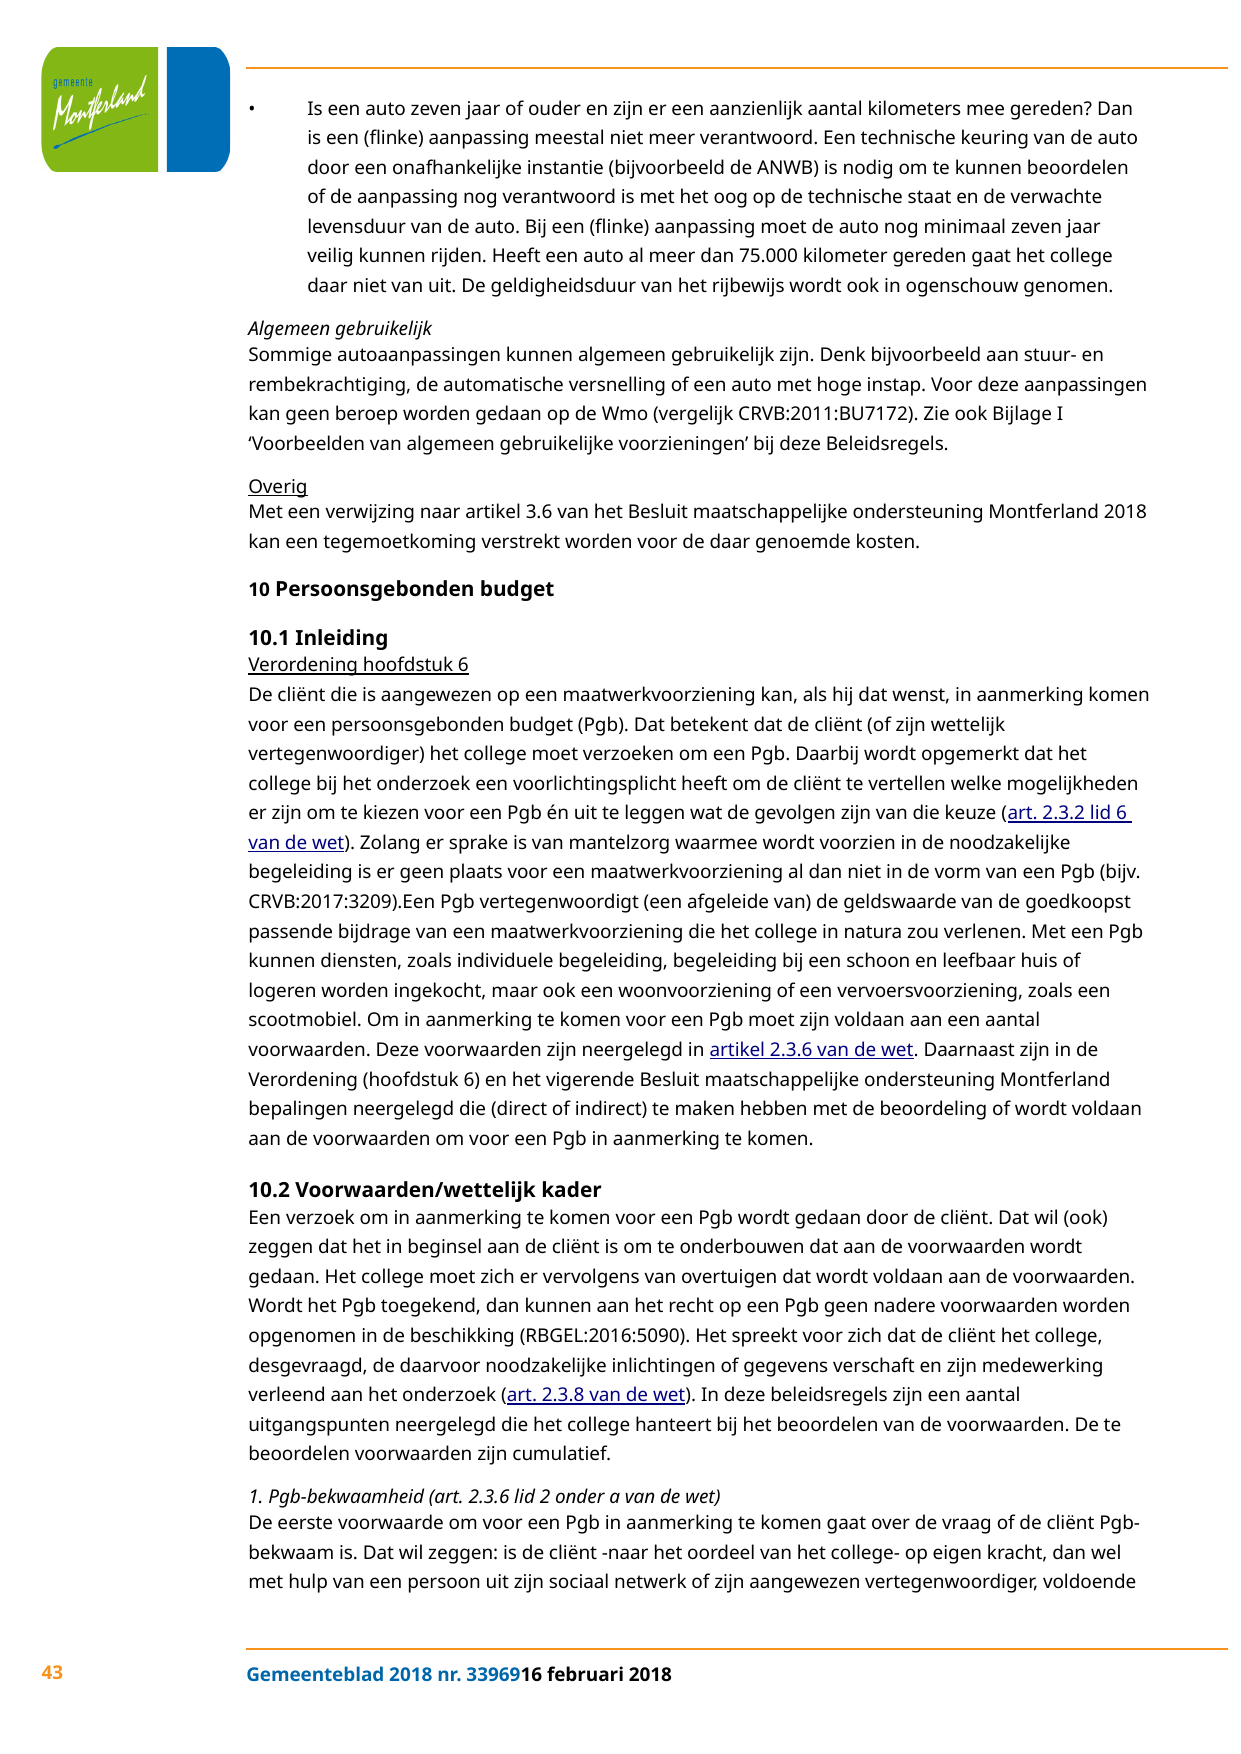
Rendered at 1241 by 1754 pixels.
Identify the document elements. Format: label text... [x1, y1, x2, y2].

text Met een verwijzing naar artikel 3.6 van het Besluit maatschappelijke ondersteuning Montferland 2018 kan een tegemoetkoming verstrekt worden voor de daar genoemde kosten. [248, 499, 1152, 554]
text 10.2 Voorwaarden/wettelijk kader [248, 1175, 1152, 1204]
list Is een auto zeven jaar of ouder en zijn er een aanzienlijk aantal kilometers mee gereden? Dan is een (flinke) aanpassing meestal niet meer verantwoord. Een technische keuring van de auto door een onafhankelijke instantie (bijvoorbeeld de ANWB) is nodig om te kunnen beoordelen of de aanpassing nog verantwoord is met het oog op de technische staat en de verwachte levensduur van de auto. Bij een (flinke) aanpassing moet de auto nog minimaal zeven jaar veilig kunnen rijden. Heeft een auto al meer dan 75.000 kilometer gereden gaat het college daar niet van uit. De geldigheidsduur van het rijbewijs wordt ook in ogenschouw genomen. [248, 95, 1152, 298]
text Sommige autoaanpassingen kunnen algemeen gebruikelijk zijn. Denk bijvoorbeeld aan stuur- en rembekrachtiging, de automatische versnelling of een auto met hoge instap. Voor deze aanpassingen kan geen beroep worden gedaan op de Wmo (vergelijk CRVB:2011:BU7172). Zie ook Bijlage I ‘Voorbeelden van algemeen gebruikelijke voorzieningen’ bij deze Beleidsregels. [248, 341, 1152, 456]
text 10 Persoonsgebonden budget [248, 574, 1152, 602]
text 10.1 Inleiding [248, 623, 1152, 652]
text De eerste voorwaarde om voor een Pgb in aanmerking te komen gaat over de vraag of de cliënt Pgb-bekwaam is. Dat wil zeggen: is de cliënt -naar het oordeel van het college- op eigen kracht, dan wel met hulp van een persoon uit zijn sociaal netwerk of zijn aangewezen vertegenwoordiger, voldoende [248, 1509, 1152, 1594]
text Een verzoek om in aanmerking te komen voor een Pgb wordt gedaan door de cliënt. Dat wil (ook) zeggen dat het in beginsel aan de cliënt is om te onderbouwen dat aan de voorwaarden wordt gedaan. Het college moet zich er vervolgens van overtuigen dat wordt voldaan aan de voorwaarden. Wordt het Pgb toegekend, dan kunnen aan het recht op een Pgb geen nadere voorwaarden worden opgenomen in de beschikking (RBGEL:2016:5090). Het spreekt voor zich dat de cliënt het college, desgevraagd, de daarvoor noodzakelijke inlichtingen of gegevens verschaft en zijn medewerking verleend aan het onderzoek (art. 2.3.8 van de wet). In deze beleidsregels zijn een aantal uitgangspunten neergelegd die het college hanteert bij het beoordelen van de voorwaarden. De te beoordelen voorwaarden zijn cumulatief. [248, 1204, 1152, 1466]
text Algemeen gebruikelijk [248, 315, 1152, 341]
text Verordening hoofdstuk 6 [248, 652, 1152, 677]
picture [41, 47, 231, 172]
text De cliënt die is aangewezen op een maatwerkvoorziening kan, als hij dat wenst, in aanmerking komen voor een persoonsgebonden budget (Pgb). Dat betekent dat de cliënt (of zijn wettelijk vertegenwoordiger) het college moet verzoeken om een Pgb. Daarbij wordt opgemerkt dat het college bij het onderzoek een voorlichtingsplicht heeft om de cliënt te vertellen welke mogelijkheden er zijn om te kiezen voor een Pgb én uit te leggen wat de gevolgen zijn van die keuze (art. 2.3.2 lid 6 van de wet). Zolang er sprake is van mantelzorg waarmee wordt voorzien in de noodzakelijke begeleiding is er geen plaats voor een maatwerkvoorziening al dan niet in de vorm van een Pgb (bijv. CRVB:2017:3209).Een Pgb vertegenwoordigt (een afgeleide van) de geldswaarde van de goedkoopst passende bijdrage van een maatwerkvoorziening die het college in natura zou verlenen. Met een Pgb kunnen diensten, zoals individuele begeleiding, begeleiding bij een schoon en leefbaar huis of logeren worden ingekocht, maar ook een woonvoorziening of een vervoersvoorziening, zoals een scootmobiel. Om in aanmerking te komen voor een Pgb moet zijn voldaan aan een aantal voorwaarden. Deze voorwaarden zijn neergelegd in artikel 2.3.6 van de wet. Daarnaast zijn in de Verordening (hoofdstuk 6) en het vigerende Besluit maatschappelijke ondersteuning Montferland bepalingen neergelegd die (direct of indirect) te maken hebben met de beoordeling of wordt voldaan aan de voorwaarden om voor een Pgb in aanmerking te komen. [248, 681, 1152, 1151]
text 1. Pgb-bekwaamheid (art. 2.3.6 lid 2 onder a van de wet) [248, 1484, 1152, 1509]
text Overig [248, 473, 1152, 499]
